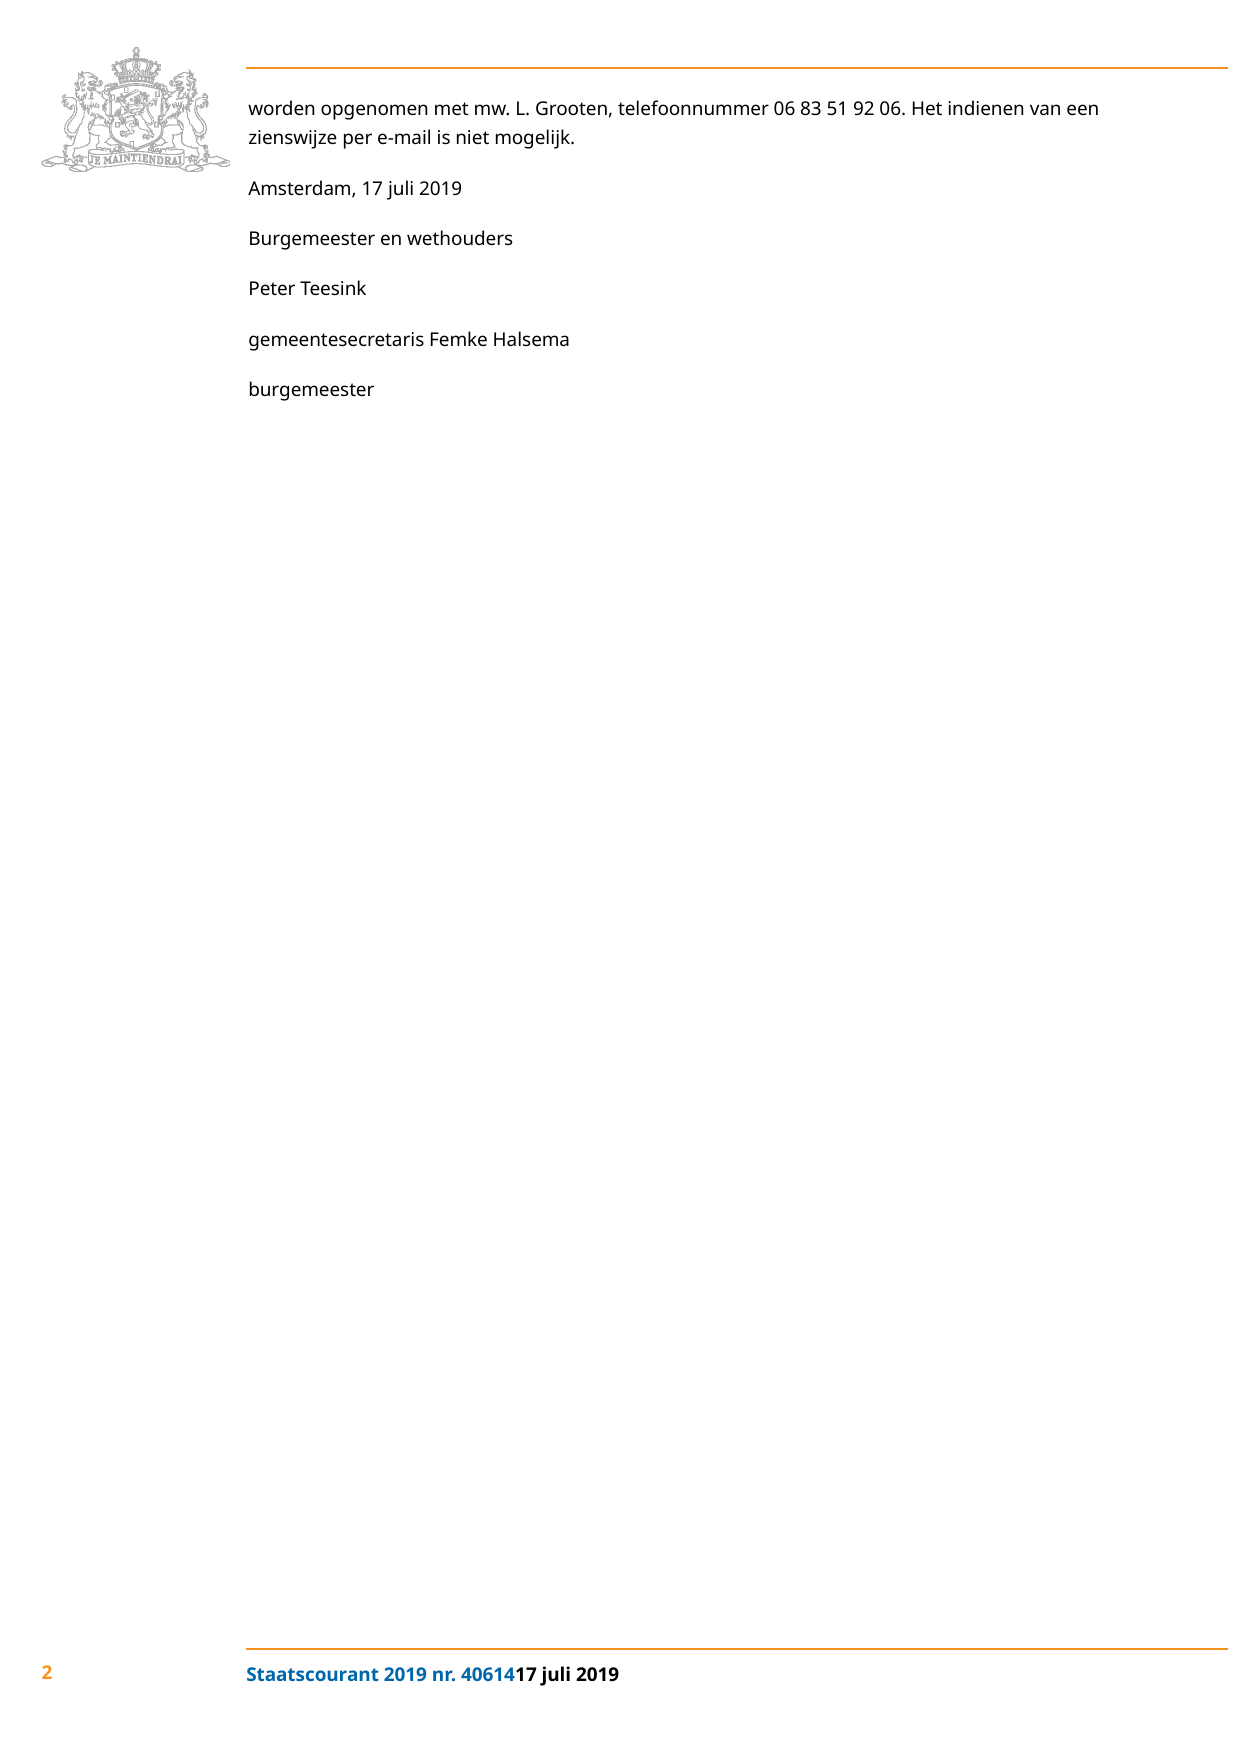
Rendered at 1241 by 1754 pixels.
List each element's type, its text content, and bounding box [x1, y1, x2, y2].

text worden opgenomen met mw. L. Grooten, telefoonnummer 06 83 51 92 06. Het indienen van een zienswijze per e-mail is niet mogelijk. [248, 95, 1152, 150]
text gemeentesecretaris Femke Halsema [248, 326, 1152, 352]
picture [41, 47, 231, 172]
text burgemeester [248, 376, 1152, 402]
text Peter Teesink [248, 276, 1152, 301]
text Amsterdam, 17 juli 2019 [248, 175, 1152, 201]
text Burgemeester en wethouders [248, 225, 1152, 251]
